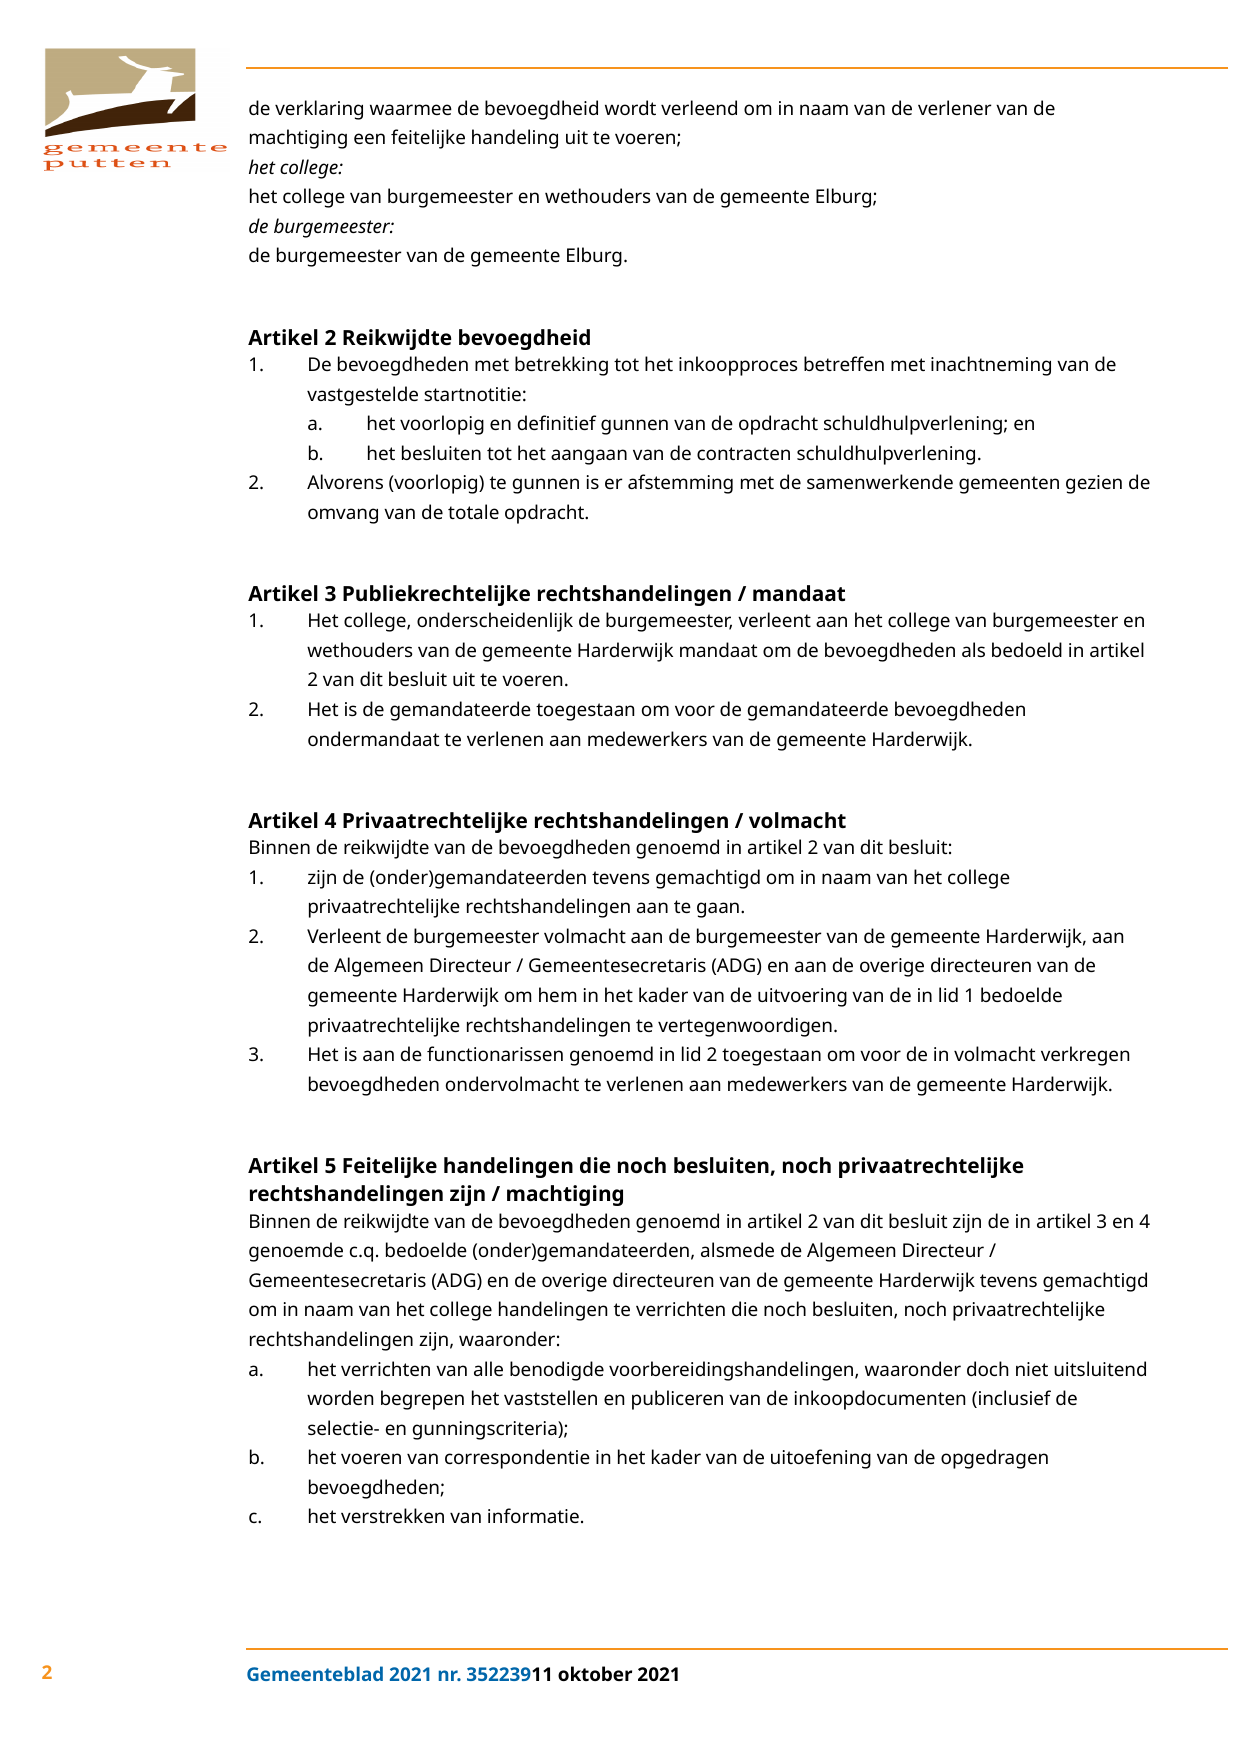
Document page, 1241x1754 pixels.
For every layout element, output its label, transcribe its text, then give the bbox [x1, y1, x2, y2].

list De bevoegdheden met betrekking tot het inkoopproces betreffen met inachtneming van de vastgestelde startnotitie: [248, 351, 1152, 406]
text het college van burgemeester en wethouders van de gemeente Elburg; [248, 183, 1152, 209]
list Het college, onderscheidenlijk de burgemeester, verleent aan het college van burgemeester en wethouders van de gemeente Harderwijk mandaat om de bevoegdheden als bedoeld in artikel 2 van dit besluit uit te voeren. [248, 607, 1152, 692]
list Alvorens (voorlopig) te gunnen is er afstemming met de samenwerkende gemeenten gezien de omvang van de totale opdracht. [248, 469, 1152, 525]
text Binnen de reikwijdte van de bevoegdheden genoemd in artikel 2 van dit besluit: [248, 834, 1152, 860]
text de verklaring waarmee de bevoegdheid wordt verleend om in naam van de verlener van de machtiging een feitelijke handeling uit te voeren; [248, 95, 1152, 150]
list het voeren van correspondentie in het kader van de uitoefening van de opgedragen bevoegdheden; [248, 1444, 1152, 1500]
list het verstrekken van informatie. [248, 1504, 1152, 1529]
text Binnen de reikwijdte van de bevoegdheden genoemd in artikel 2 van dit besluit zijn de in artikel 3 en 4 genoemde c.q. bedoelde (onder)gemandateerden, alsmede de Algemeen Directeur / Gemeentesecretaris (ADG) en de overige directeuren van de gemeente Harderwijk tevens gemachtigd om in naam van het college handelingen te verrichten die noch besluiten, noch privaatrechtelijke rechtshandelingen zijn, waaronder: [248, 1208, 1152, 1352]
list het voorlopig en definitief gunnen van de opdracht schuldhulpverlening; en [307, 410, 1152, 436]
list zijn de (onder)gemandateerden tevens gemachtigd om in naam van het college privaatrechtelijke rechtshandelingen aan te gaan. [248, 864, 1152, 919]
text Artikel 5 Feitelijke handelingen die noch besluiten, noch privaatrechtelijke rechtshandelingen zijn / machtiging [248, 1151, 1152, 1208]
list Verleent de burgemeester volmacht aan de burgemeester van de gemeente Harderwijk, aan de Algemeen Directeur / Gemeentesecretaris (ADG) en aan de overige directeuren van de gemeente Harderwijk om hem in het kader van de uitvoering van de in lid 1 bedoelde privaatrechtelijke rechtshandelingen te vertegenwoordigen. [248, 923, 1152, 1037]
list het besluiten tot het aangaan van de contracten schuldhulpverlening. [307, 440, 1152, 466]
text Artikel 2 Reikwijdte bevoegdheid [248, 323, 1152, 351]
list het verrichten van alle benodigde voorbereidingshandelingen, waaronder doch niet uitsluitend worden begrepen het vaststellen en publiceren van de inkoopdocumenten (inclusief de selectie- en gunningscriteria); [248, 1356, 1152, 1441]
list Het is aan de functionarissen genoemd in lid 2 toegestaan om voor de in volmacht verkregen bevoegdheden ondervolmacht te verlenen aan medewerkers van de gemeente Harderwijk. [248, 1041, 1152, 1097]
list Het is de gemandateerde toegestaan om voor de gemandateerde bevoegdheden ondermandaat te verlenen aan medewerkers van de gemeente Harderwijk. [248, 696, 1152, 752]
text de burgemeester van de gemeente Elburg. [248, 243, 1152, 268]
picture [41, 47, 231, 172]
text Artikel 3 Publiekrechtelijke rechtshandelingen / mandaat [248, 579, 1152, 607]
text Artikel 4 Privaatrechtelijke rechtshandelingen / volmacht [248, 806, 1152, 834]
text het college: [248, 154, 1152, 180]
text de burgemeester: [248, 213, 1152, 239]
